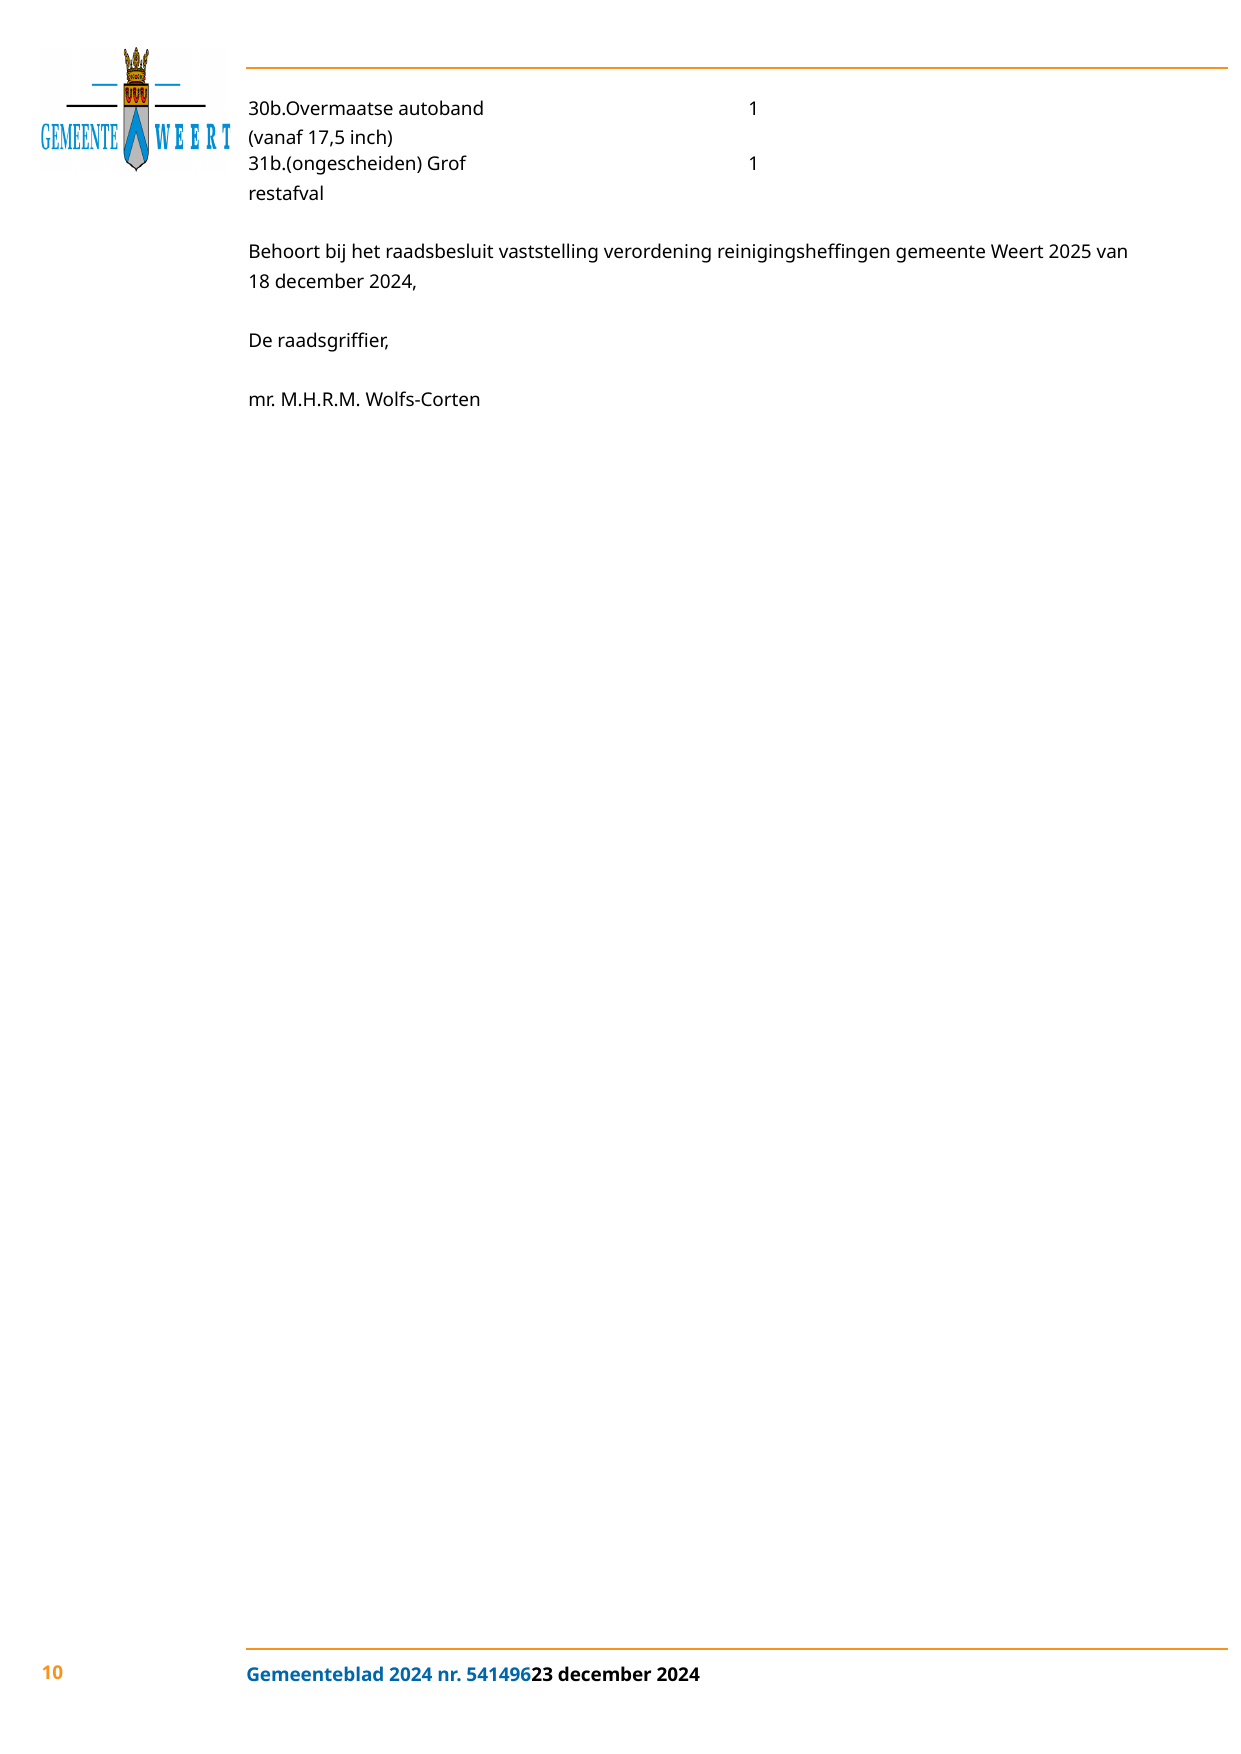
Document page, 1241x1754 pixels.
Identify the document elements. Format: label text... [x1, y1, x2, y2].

table_cell 31b.(ongescheiden) Grof restafval [248, 150, 529, 205]
text De raadsgriffier, [248, 327, 1152, 353]
text Behoort bij het raadsbesluit vaststelling verordening reinigingsheffingen gemeente Weert 2025 van 18 december 2024, [248, 238, 1152, 293]
table_cell [950, 150, 1152, 205]
table_cell [529, 150, 748, 205]
table_cell 1 [748, 95, 950, 150]
table_cell [950, 95, 1152, 150]
table_cell 1 [748, 150, 950, 205]
table_cell [529, 95, 748, 150]
picture [41, 47, 231, 172]
text mr. M.H.R.M. Wolfs-Corten [248, 386, 1152, 412]
table_cell 30b.Overmaatse autoband (vanaf 17,5 inch) [248, 95, 529, 150]
